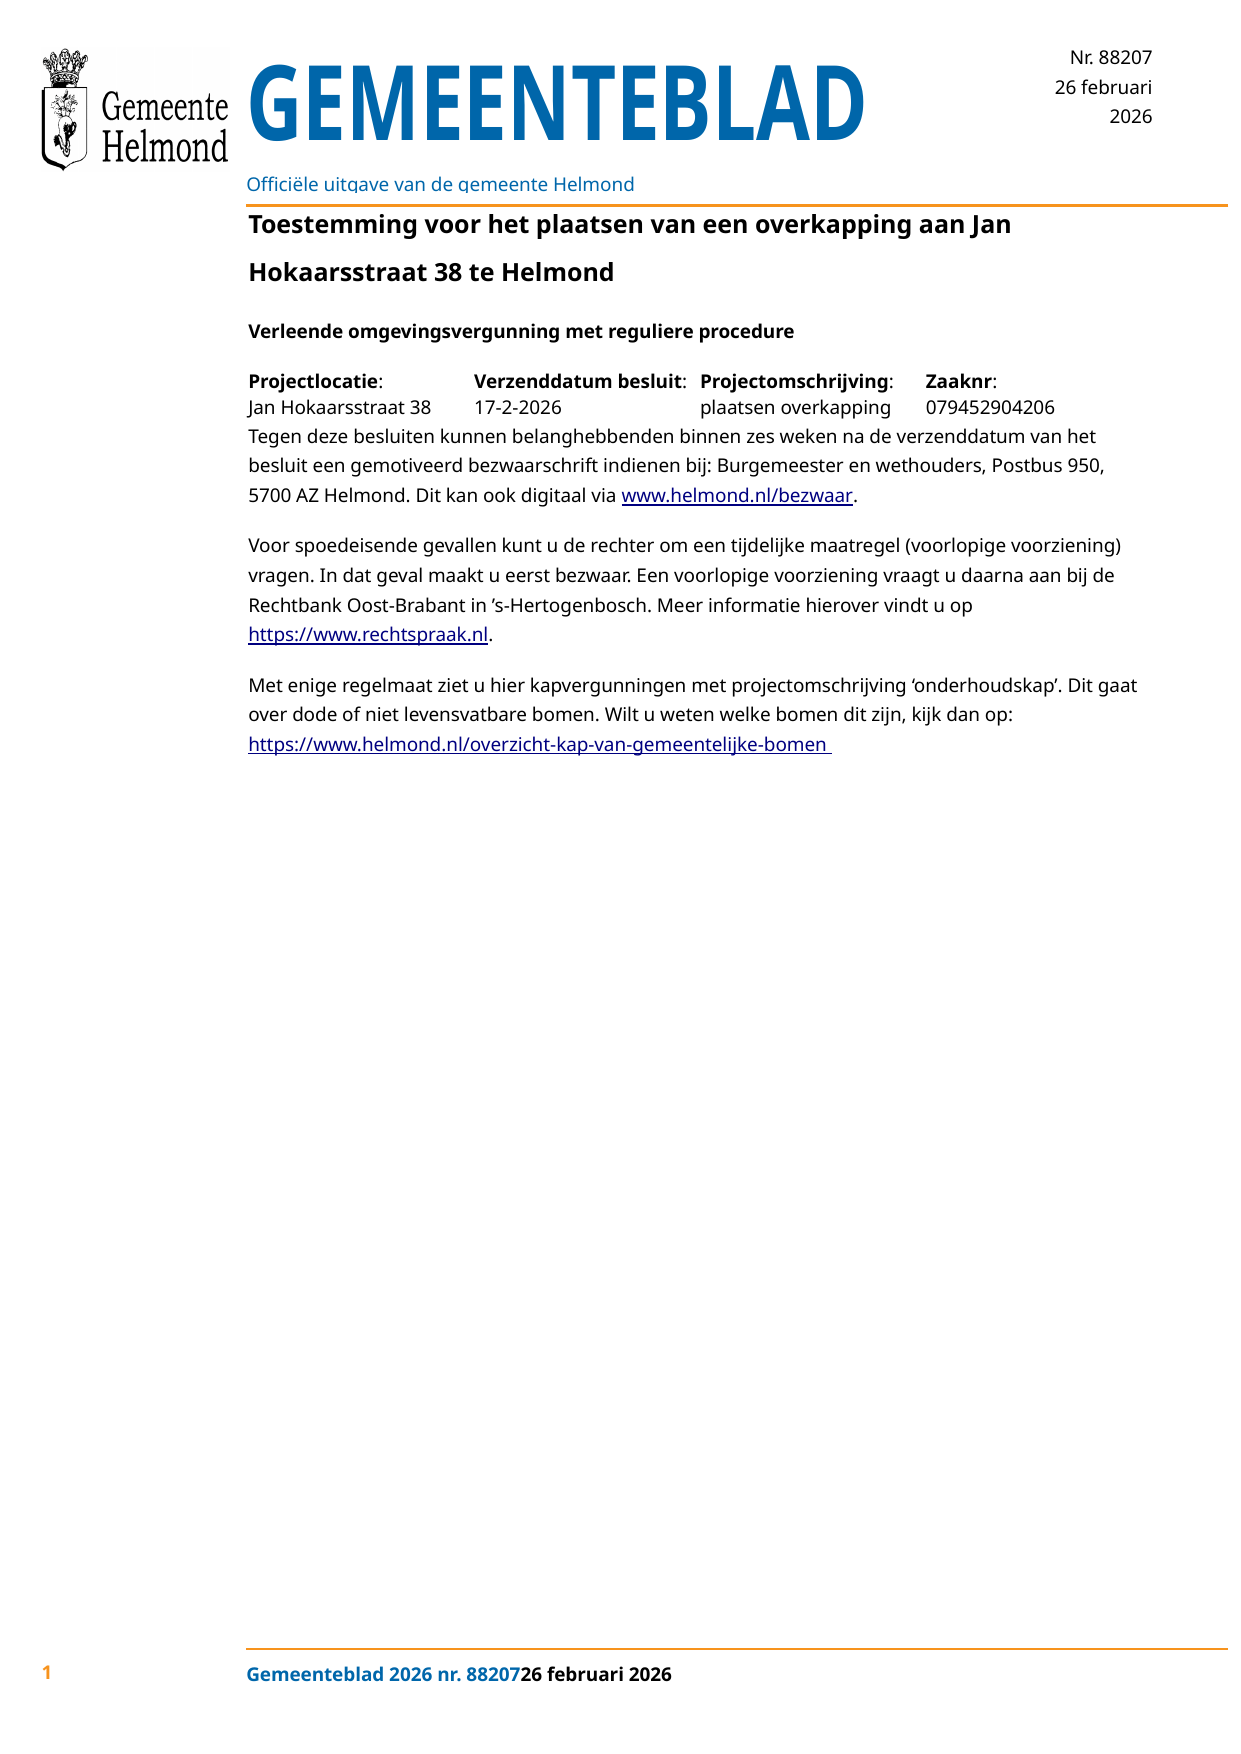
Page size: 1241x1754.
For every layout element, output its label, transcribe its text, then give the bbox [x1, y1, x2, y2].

table_cell 17-2-2026 [474, 394, 700, 420]
text Voor spoedeisende gevallen kunt u de rechter om een tijdelijke maatregel (voorlopige voorziening) vragen. In dat geval maakt u eerst bezwaar. Een voorlopige voorziening vraagt u daarna aan bij de Rechtbank Oost-Brabant in ’s-Hertogenbosch. Meer informatie hierover vindt u op https://www.rechtspraak.nl. [248, 533, 1152, 647]
table_cell Jan Hokaarsstraat 38 [248, 394, 474, 420]
text Toestemming voor het plaatsen van een overkapping aan Jan Hokaarsstraat 38 te Helmond [248, 207, 1152, 288]
table_header Projectlocatie: [248, 369, 474, 394]
table_cell plaatsen overkapping [700, 394, 926, 420]
table_header Projectomschrijving: [700, 369, 926, 394]
table_header Zaaknr: [926, 369, 1152, 394]
table_header Verzenddatum besluit: [474, 369, 700, 394]
table_cell 079452904206 [926, 394, 1152, 420]
text Verleende omgevingsvergunning met reguliere procedure [248, 318, 1152, 344]
picture [41, 47, 231, 172]
text Tegen deze besluiten kunnen belanghebbenden binnen zes weken na de verzenddatum van het besluit een gemotiveerd bezwaarschrift indienen bij: Burgemeester en wethouders, Postbus 950, 5700 AZ Helmond. Dit kan ook digitaal via www.helmond.nl/bezwaar. [248, 423, 1152, 508]
text Met enige regelmaat ziet u hier kapvergunningen met projectomschrijving ‘onderhoudskap’. Dit gaat over dode of niet levensvatbare bomen. Wilt u weten welke bomen dit zijn, kijk dan op: https://www.helmond.nl/overzicht-kap-van-gemeentelijke-bomen [248, 672, 1152, 757]
